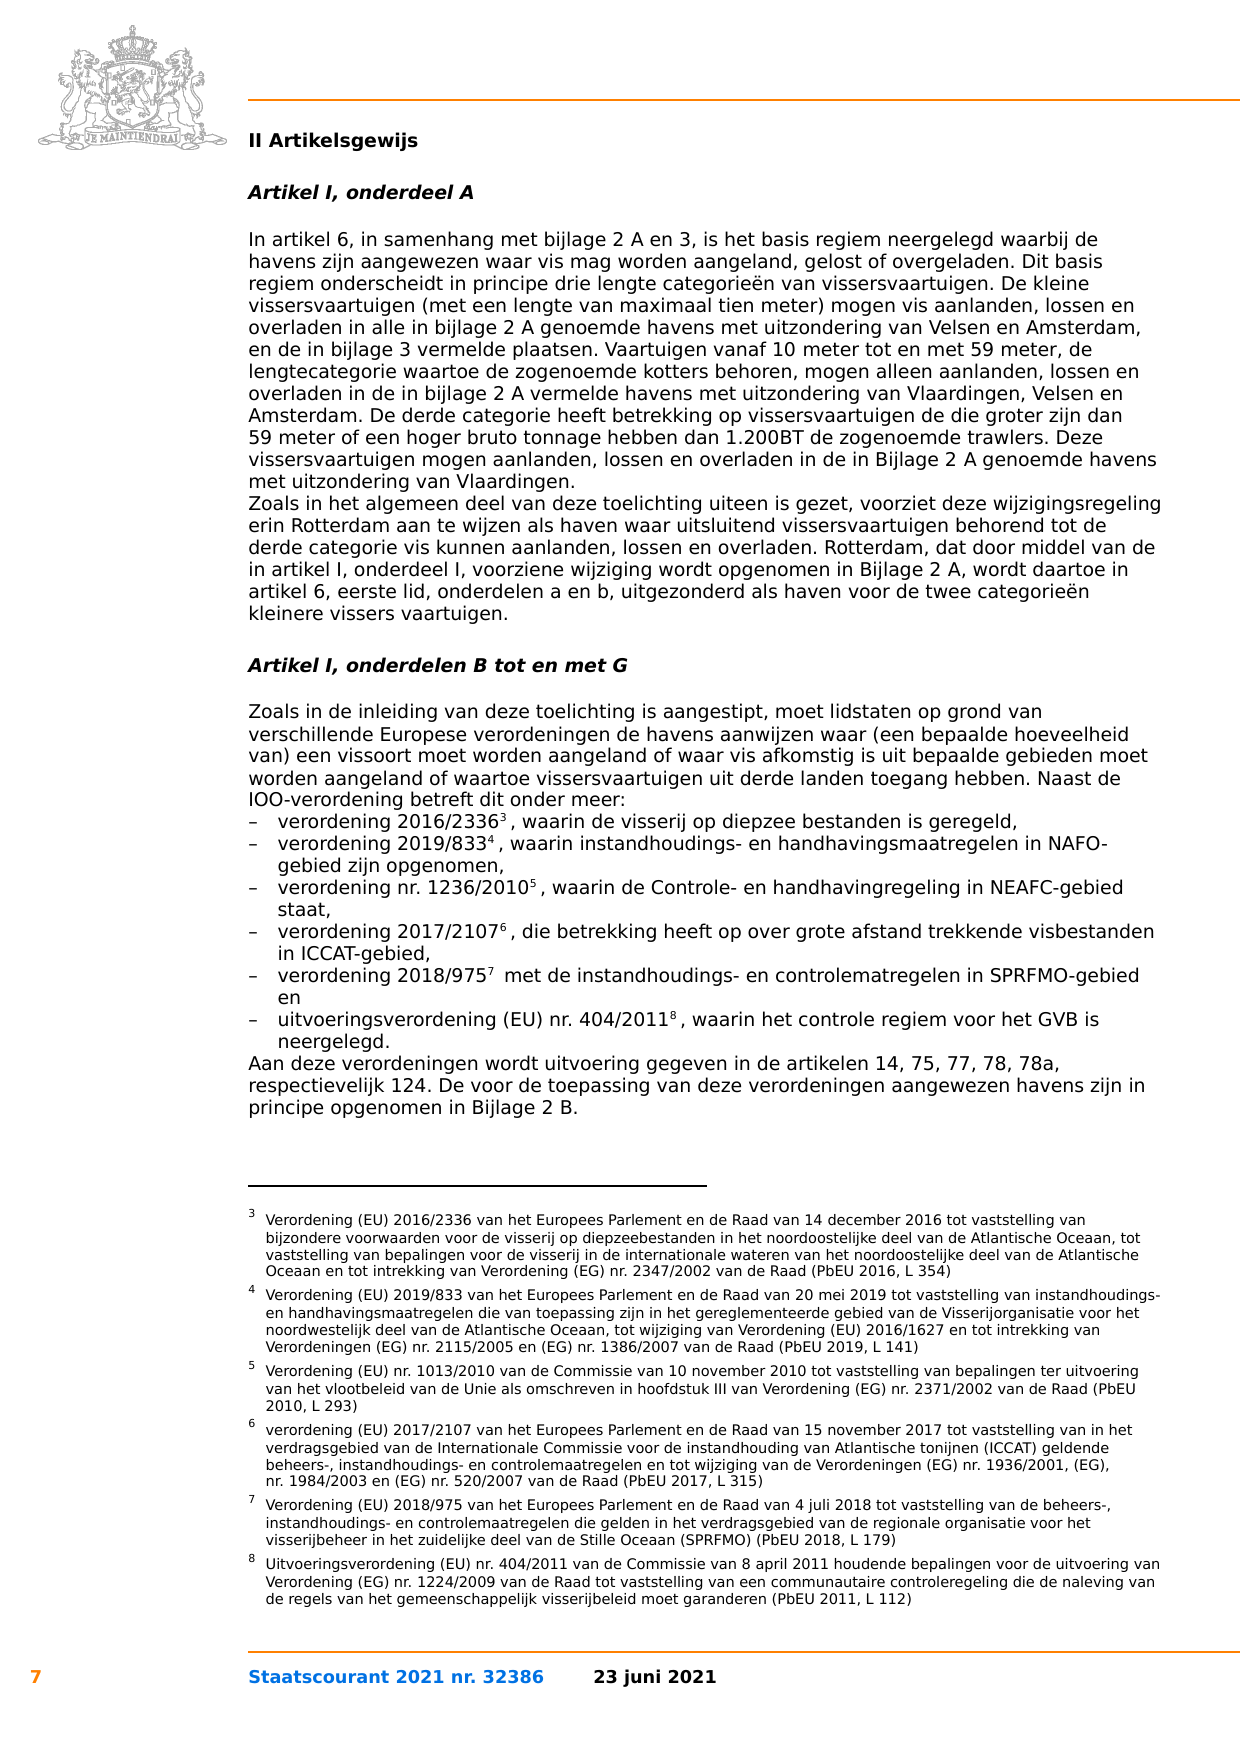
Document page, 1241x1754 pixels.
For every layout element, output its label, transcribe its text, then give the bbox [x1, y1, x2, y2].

text – verordening 2016/2336, waarin de visserij op diepzee bestanden is geregeld, [248, 811, 1163, 833]
text Uitvoeringsverordening (EU) nr. 404/2011 van de Commissie van 8 april 2011 houdende bepalingen voor de uitvoering van Verordening (EG) nr. 1224/2009 van de Raad tot vaststelling van een communautaire controleregeling die de naleving van de regels van het gemeenschappelijk visserijbeleid moet garanderen (PbEU 2011, L 112) [248, 1552, 1163, 1608]
text Verordening (EU) 2018/975 van het Europees Parlement en de Raad van 4 juli 2018 tot vaststelling van de beheers-, instandhoudings- en controlemaatregelen die gelden in het verdragsgebied van de regionale organisatie voor het visserijbeheer in het zuidelijke deel van de Stille Oceaan (SPRFMO) (PbEU 2018, L 179) [248, 1493, 1163, 1549]
subtitle Artikel I, onderdelen B tot en met G [248, 654, 1163, 676]
text Aan deze verordeningen wordt uitvoering gegeven in de artikelen 14, 75, 77, 78, 78a, respectievelijk 124. De voor de toepassing van deze verordeningen aangewezen havens zijn in principe opgenomen in Bijlage 2 B. [248, 1053, 1163, 1119]
text – verordening 2019/833, waarin instandhoudings- en handhavingsmaatregelen in NAFO-gebied zijn opgenomen, [248, 833, 1163, 877]
text In artikel 6, in samenhang met bijlage 2 A en 3, is het basis regiem neergelegd waarbij de havens zijn aangewezen waar vis mag worden aangeland, gelost of overgeladen. Dit basis regiem onderscheidt in principe drie lengte categorieën van vissersvaartuigen. De kleine vissersvaartuigen (met een lengte van maximaal tien meter) mogen vis aanlanden, lossen en overladen in alle in bijlage 2 A genoemde havens met uitzondering van Velsen en Amsterdam, en de in bijlage 3 vermelde plaatsen. Vaartuigen vanaf 10 meter tot en met 59 meter, de lengtecategorie waartoe de zogenoemde kotters behoren, mogen alleen aanlanden, lossen en overladen in de in bijlage 2 A vermelde havens met uitzondering van Vlaardingen, Velsen en Amsterdam. De derde categorie heeft betrekking op vissersvaartuigen de die groter zijn dan 59 meter of een hoger bruto tonnage hebben dan 1.200BT de zogenoemde trawlers. Deze vissersvaartuigen mogen aanlanden, lossen en overladen in de in Bijlage 2 A genoemde havens met uitzondering van Vlaardingen. [248, 229, 1163, 493]
text Zoals in de inleiding van deze toelichting is aangestipt, moet lidstaten op grond van verschillende Europese verordeningen de havens aanwijzen waar (een bepaalde hoeveelheid van) een vissoort moet worden aangeland of waar vis afkomstig is uit bepaalde gebieden moet worden aangeland of waartoe vissersvaartuigen uit derde landen toegang hebben. Naast de IOO-verordening betreft dit onder meer: [248, 701, 1163, 811]
text – uitvoeringsverordening (EU) nr. 404/2011, waarin het controle regiem voor het GVB is neergelegd. [248, 1009, 1163, 1053]
subtitle Artikel I, onderdeel A [248, 182, 1163, 204]
text Verordening (EU) nr. 1013/2010 van de Commissie van 10 november 2010 tot vaststelling van bepalingen ter uitvoering van het vlootbeleid van de Unie als omschreven in hoofdstuk III van Verordening (EG) nr. 2371/2002 van de Raad (PbEU 2010, L 293) [248, 1359, 1163, 1415]
text verordening (EU) 2017/2107 van het Europees Parlement en de Raad van 15 november 2017 tot vaststelling van in het verdragsgebied van de Internationale Commissie voor de instandhouding van Atlantische tonijnen (ICCAT) geldende beheers-, instandhoudings- en controlemaatregelen en tot wijziging van de Verordeningen (EG) nr. 1936/2001, (EG), nr. 1984/2003 en (EG) nr. 520/2007 van de Raad (PbEU 2017, L 315) [248, 1418, 1163, 1490]
text – verordening nr. 1236/2010, waarin de Controle- en handhavingregeling in NEAFC-gebied staat, [248, 877, 1163, 921]
text Verordening (EU) 2016/2336 van het Europees Parlement en de Raad van 14 december 2016 tot vaststelling van bijzondere voorwaarden voor de visserij op diepzeebestanden in het noordoostelijke deel van de Atlantische Oceaan, tot vaststelling van bepalingen voor de visserij in de internationale wateren van het noordoostelijke deel van de Atlantische Oceaan en tot intrekking van Verordening (EG) nr. 2347/2002 van de Raad (PbEU 2016, L 354) [248, 1208, 1163, 1280]
text – verordening 2017/2107, die betrekking heeft op over grote afstand trekkende visbestanden in ICCAT-gebied, [248, 921, 1163, 965]
subtitle II Artikelsgewijs [248, 130, 1163, 152]
picture [38, 25, 227, 150]
text – verordening 2018/975 met de instandhoudings- en controlematregelen in SPRFMO-gebied en [248, 965, 1163, 1009]
text Zoals in het algemeen deel van deze toelichting uiteen is gezet, voorziet deze wijzigingsregeling erin Rotterdam aan te wijzen als haven waar uitsluitend vissersvaartuigen behorend tot de derde categorie vis kunnen aanlanden, lossen en overladen. Rotterdam, dat door middel van de in artikel I, onderdeel I, voorziene wijziging wordt opgenomen in Bijlage 2 A, wordt daartoe in artikel 6, eerste lid, onderdelen a en b, uitgezonderd als haven voor de twee categorieën kleinere vissers vaartuigen. [248, 493, 1163, 624]
text Verordening (EU) 2019/833 van het Europees Parlement en de Raad van 20 mei 2019 tot vaststelling van instandhoudings- en handhavingsmaatregelen die van toepassing zijn in het gereglementeerde gebied van de Visserijorganisatie voor het noordwestelijk deel van de Atlantische Oceaan, tot wijziging van Verordening (EU) 2016/1627 en tot intrekking van Verordeningen (EG) nr. 2115/2005 en (EG) nr. 1386/2007 van de Raad (PbEU 2019, L 141) [248, 1283, 1163, 1356]
